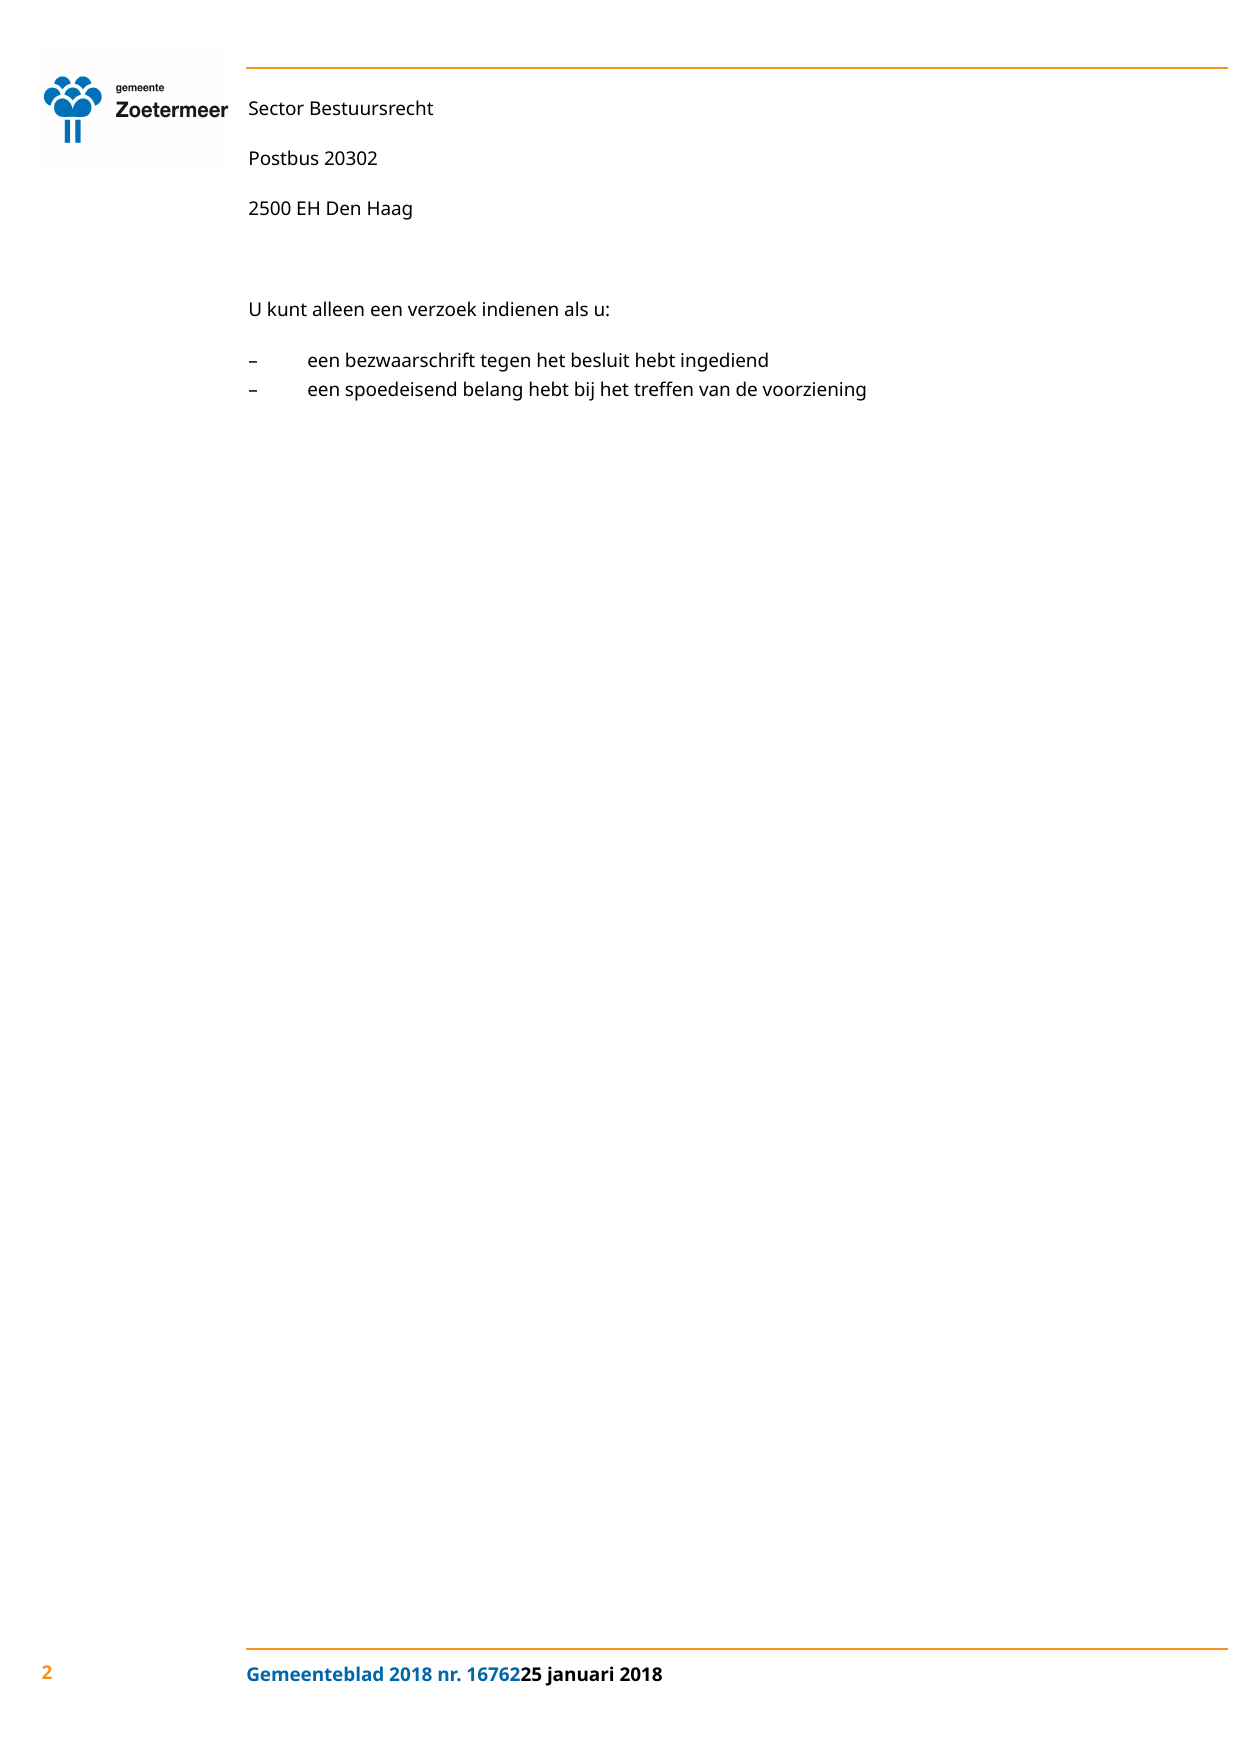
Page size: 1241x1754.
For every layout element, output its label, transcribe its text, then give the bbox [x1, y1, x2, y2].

text U kunt alleen een verzoek indienen als u: [248, 296, 1152, 322]
list een bezwaarschrift tegen het besluit hebt ingediend [248, 347, 1152, 373]
picture [41, 47, 231, 172]
text Postbus 20302 [248, 145, 1152, 171]
text Sector Bestuursrecht [248, 95, 1152, 121]
text 2500 EH Den Haag [248, 196, 1152, 221]
list een spoedeisend belang hebt bij het treffen van de voorziening [248, 376, 1152, 402]
